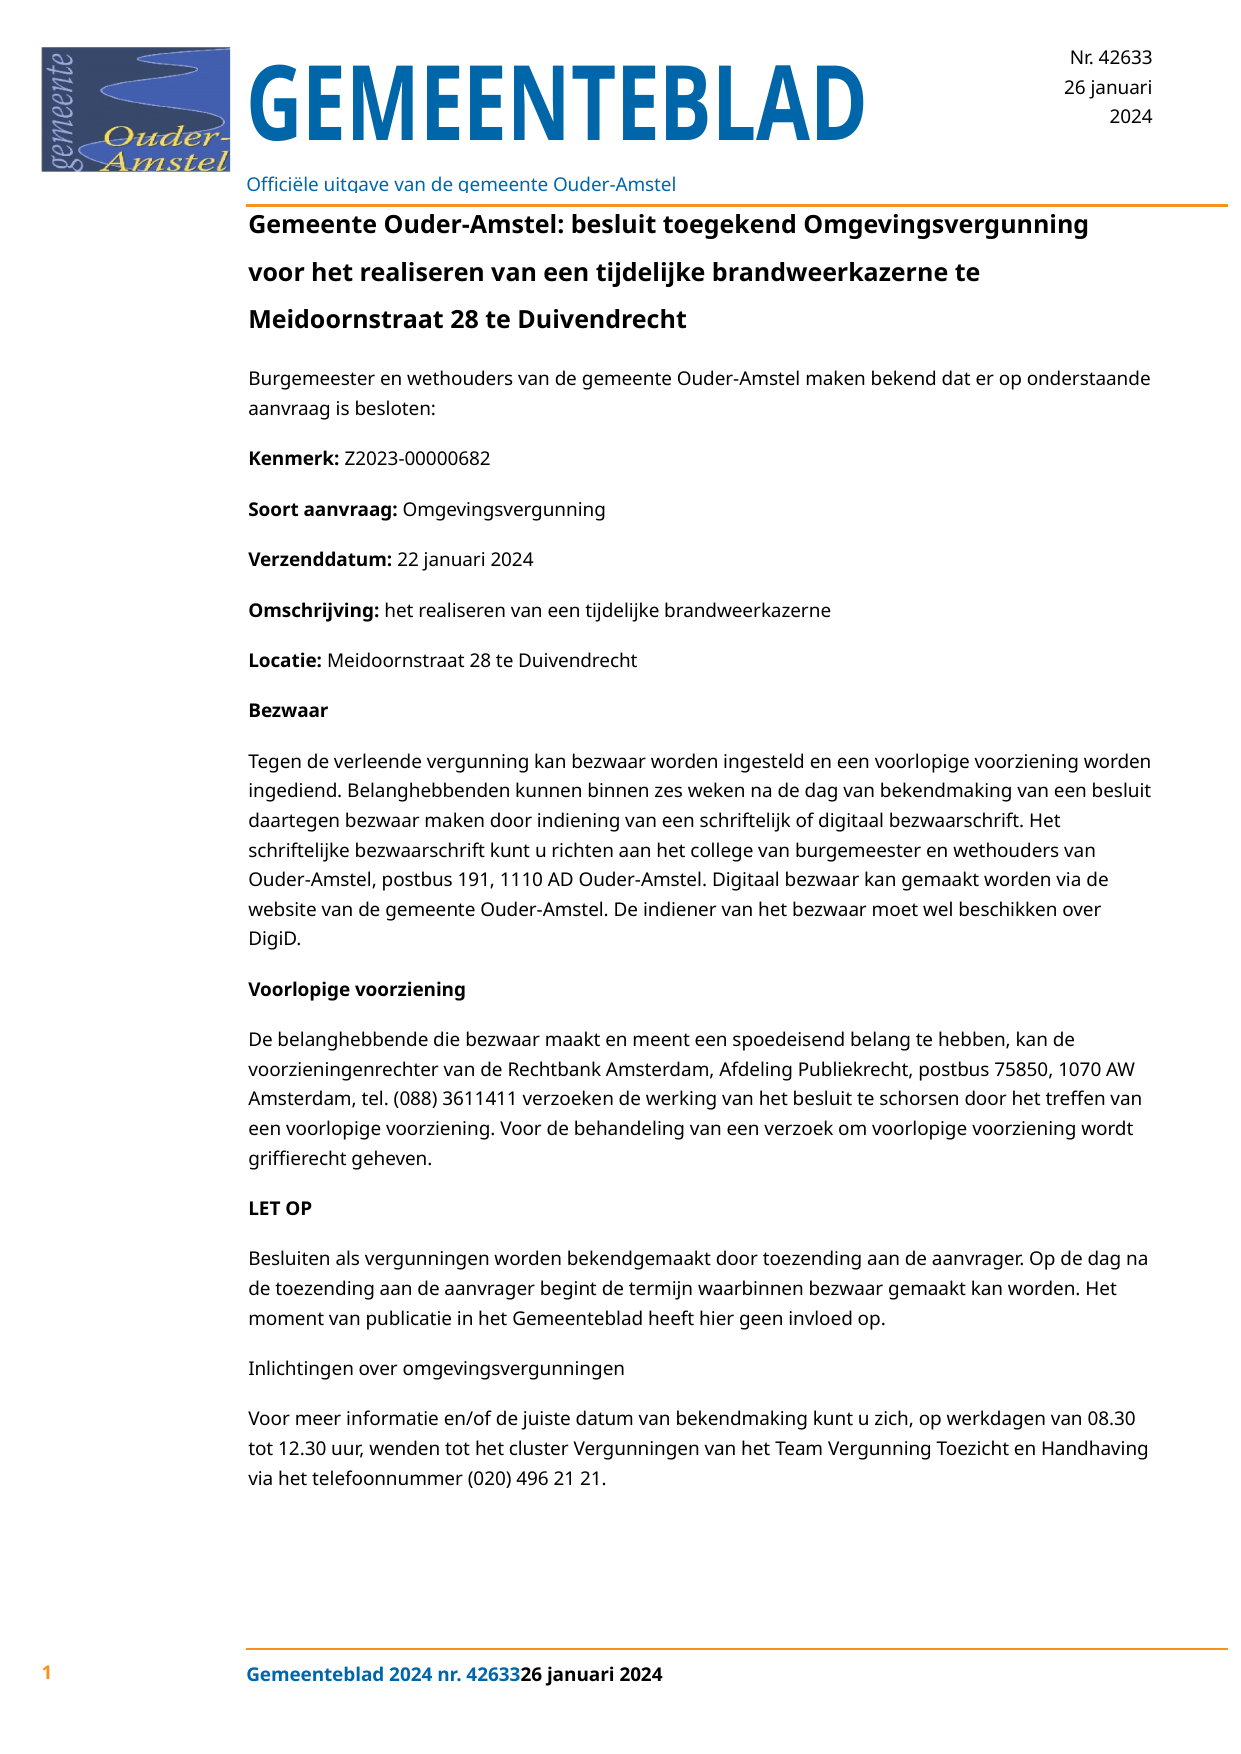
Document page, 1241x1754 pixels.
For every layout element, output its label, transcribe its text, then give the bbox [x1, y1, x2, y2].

text Besluiten als vergunningen worden bekendgemaakt door toezending aan de aanvrager. Op de dag na de toezending aan de aanvrager begint de termijn waarbinnen bezwaar gemaakt kan worden. Het moment van publicatie in het Gemeenteblad heeft hier geen invloed op. [248, 1246, 1152, 1330]
text Tegen de verleende vergunning kan bezwaar worden ingesteld en een voorlopige voorziening worden ingediend. Belanghebbenden kunnen binnen zes weken na de dag van bekendmaking van een besluit daartegen bezwaar maken door indiening van een schriftelijk of digitaal bezwaarschrift. Het schriftelijke bezwaarschrift kunt u richten aan het college van burgemeester en wethouders van Ouder-Amstel, postbus 191, 1110 AD Ouder-Amstel. Digitaal bezwaar kan gemaakt worden via de website van de gemeente Ouder-Amstel. De indiener van het bezwaar moet wel beschikken over DigiD. [248, 748, 1152, 951]
text Voorlopige voorziening [248, 976, 1152, 1002]
text Kenmerk: Z2023-00000682 [248, 446, 1152, 471]
text Omschrijving: het realiseren van een tijdelijke brandweerkazerne [248, 597, 1152, 622]
text Gemeente Ouder-Amstel: besluit toegekend Omgevingsvergunning voor het realiseren van een tijdelijke brandweerkazerne te Meidoornstraat 28 te Duivendrecht [248, 207, 1152, 336]
text Bezwaar [248, 698, 1152, 723]
text De belanghebbende die bezwaar maakt en meent een spoedeisend belang te hebben, kan de voorzieningenrechter van de Rechtbank Amsterdam, Afdeling Publiekrecht, postbus 75850, 1070 AW Amsterdam, tel. (088) 3611411 verzoeken de werking van het besluit te schorsen door het treffen van een voorlopige voorziening. Voor de behandeling van een verzoek om voorlopige voorziening wordt griffierecht geheven. [248, 1026, 1152, 1170]
text Burgemeester en wethouders van de gemeente Ouder-Amstel maken bekend dat er op onderstaande aanvraag is besloten: [248, 366, 1152, 421]
text Locatie: Meidoornstraat 28 te Duivendrecht [248, 647, 1152, 673]
picture [41, 47, 231, 172]
text LET OP [248, 1195, 1152, 1221]
text Soort aanvraag: Omgevingsvergunning [248, 496, 1152, 522]
text Verzenddatum: 22 januari 2024 [248, 546, 1152, 572]
text Voor meer informatie en/of de juiste datum van bekendmaking kunt u zich, op werkdagen van 08.30 tot 12.30 uur, wenden tot het cluster Vergunningen van het Team Vergunning Toezicht en Handhaving via het telefoonnummer (020) 496 21 21. [248, 1406, 1152, 1490]
text Inlichtingen over omgevingsvergunningen [248, 1355, 1152, 1381]
